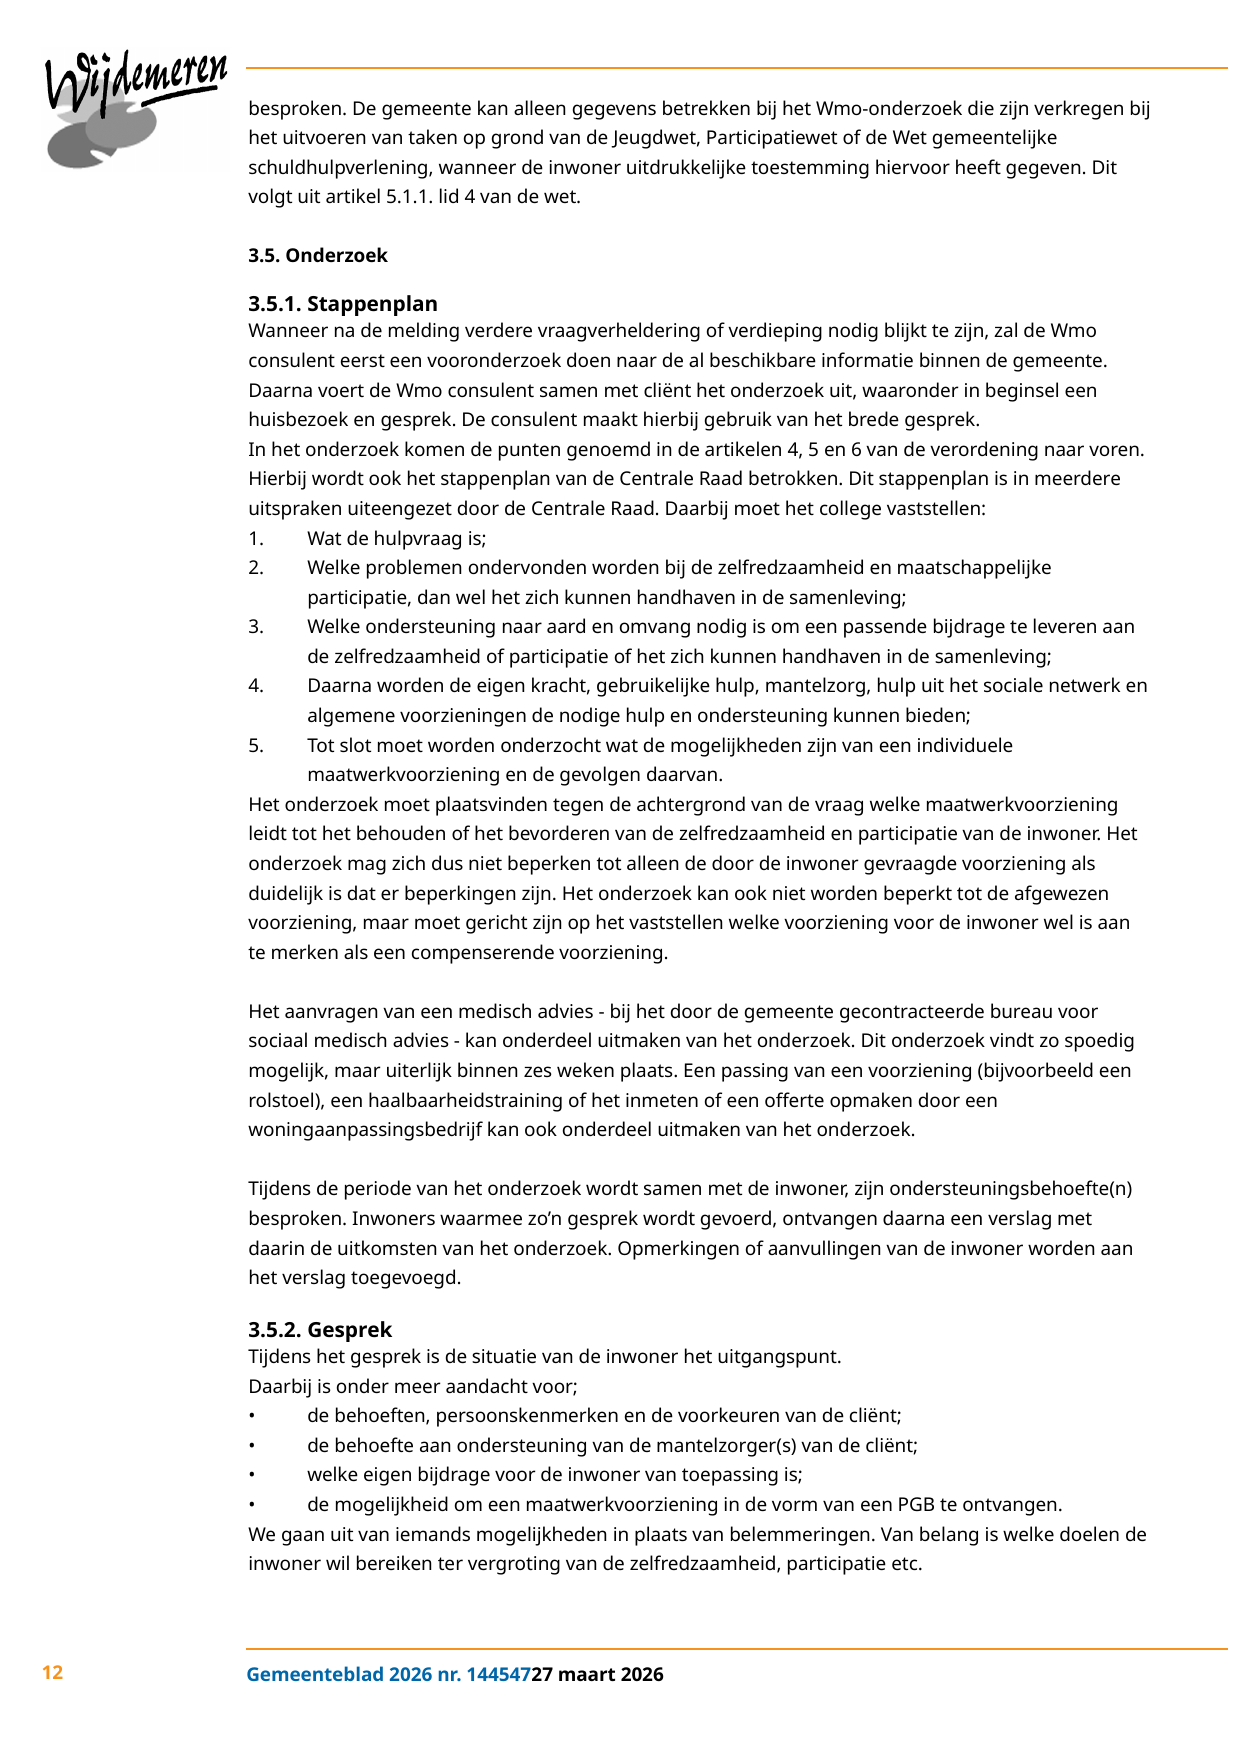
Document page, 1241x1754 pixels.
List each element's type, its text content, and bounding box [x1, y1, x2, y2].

text Tijdens het gesprek is de situatie van de inwoner het uitgangspunt. [248, 1343, 1152, 1369]
text besproken. De gemeente kan alleen gegevens betrekken bij het Wmo-onderzoek die zijn verkregen bij het uitvoeren van taken op grond van de Jeugdwet, Participatiewet of de Wet gemeentelijke schuldhulpverlening, wanneer de inwoner uitdrukkelijke toestemming hiervoor heeft gegeven. Dit volgt uit artikel 5.1.1. lid 4 van de wet. [248, 95, 1152, 209]
list Tot slot moet worden onderzocht wat de mogelijkheden zijn van een individuele maatwerkvoorziening en de gevolgen daarvan. [248, 732, 1152, 787]
picture [41, 47, 231, 172]
text We gaan uit van iemands mogelijkheden in plaats van belemmeringen. Van belang is welke doelen de inwoner wil bereiken ter vergroting van de zelfredzaamheid, participatie etc. [248, 1521, 1152, 1576]
list de behoeften, persoonskenmerken en de voorkeuren van de cliënt; [248, 1402, 1152, 1428]
list Wat de hulpvraag is; [248, 525, 1152, 551]
list Welke ondersteuning naar aard en omvang nodig is om een passende bijdrage te leveren aan de zelfredzaamheid of participatie of het zich kunnen handhaven in de samenleving; [248, 613, 1152, 669]
list Welke problemen ondervonden worden bij de zelfredzaamheid en maatschappelijke participatie, dan wel het zich kunnen handhaven in de samenleving; [248, 554, 1152, 610]
text Daarbij is onder meer aandacht voor; [248, 1373, 1152, 1398]
text Tijdens de periode van het onderzoek wordt samen met de inwoner, zijn ondersteuningsbehoefte(n) besproken. Inwoners waarmee zo’n gesprek wordt gevoerd, ontvangen daarna een verslag met daarin de uitkomsten van het onderzoek. Opmerkingen of aanvullingen van de inwoner worden aan het verslag toegevoegd. [248, 1176, 1152, 1290]
text 3.5.2. Gesprek [248, 1315, 1152, 1343]
text 3.5. Onderzoek [248, 243, 1152, 268]
list welke eigen bijdrage voor de inwoner van toepassing is; [248, 1462, 1152, 1487]
text Het aanvragen van een medisch advies - bij het door de gemeente gecontracteerde bureau voor sociaal medisch advies - kan onderdeel uitmaken van het onderzoek. Dit onderzoek vindt zo spoedig mogelijk, maar uiterlijk binnen zes weken plaats. Een passing van een voorziening (bijvoorbeeld een rolstoel), een haalbaarheidstraining of het inmeten of een offerte opmaken door een woningaanpassingsbedrijf kan ook onderdeel uitmaken van het onderzoek. [248, 998, 1152, 1142]
text Wanneer na de melding verdere vraagverheldering of verdieping nodig blijkt te zijn, zal de Wmo consulent eerst een vooronderzoek doen naar de al beschikbare informatie binnen de gemeente. Daarna voert de Wmo consulent samen met cliënt het onderzoek uit, waaronder in beginsel een huisbezoek en gesprek. De consulent maakt hierbij gebruik van het brede gesprek. [248, 318, 1152, 432]
text In het onderzoek komen de punten genoemd in de artikelen 4, 5 en 6 van de verordening naar voren. Hierbij wordt ook het stappenplan van de Centrale Raad betrokken. Dit stappenplan is in meerdere uitspraken uiteengezet door de Centrale Raad. Daarbij moet het college vaststellen: [248, 436, 1152, 521]
list de mogelijkheid om een maatwerkvoorziening in de vorm van een PGB te ontvangen. [248, 1491, 1152, 1517]
list Daarna worden de eigen kracht, gebruikelijke hulp, mantelzorg, hulp uit het sociale netwerk en algemene voorzieningen de nodige hulp en ondersteuning kunnen bieden; [248, 673, 1152, 728]
text 3.5.1. Stappenplan [248, 289, 1152, 318]
list de behoefte aan ondersteuning van de mantelzorger(s) van de cliënt; [248, 1432, 1152, 1458]
text Het onderzoek moet plaatsvinden tegen de achtergrond van de vraag welke maatwerkvoorziening leidt tot het behouden of het bevorderen van de zelfredzaamheid en participatie van de inwoner. Het onderzoek mag zich dus niet beperken tot alleen de door de inwoner gevraagde voorziening als duidelijk is dat er beperkingen zijn. Het onderzoek kan ook niet worden beperkt tot de afgewezen voorziening, maar moet gericht zijn op het vaststellen welke voorziening voor de inwoner wel is aan te merken als een compenserende voorziening. [248, 791, 1152, 965]
